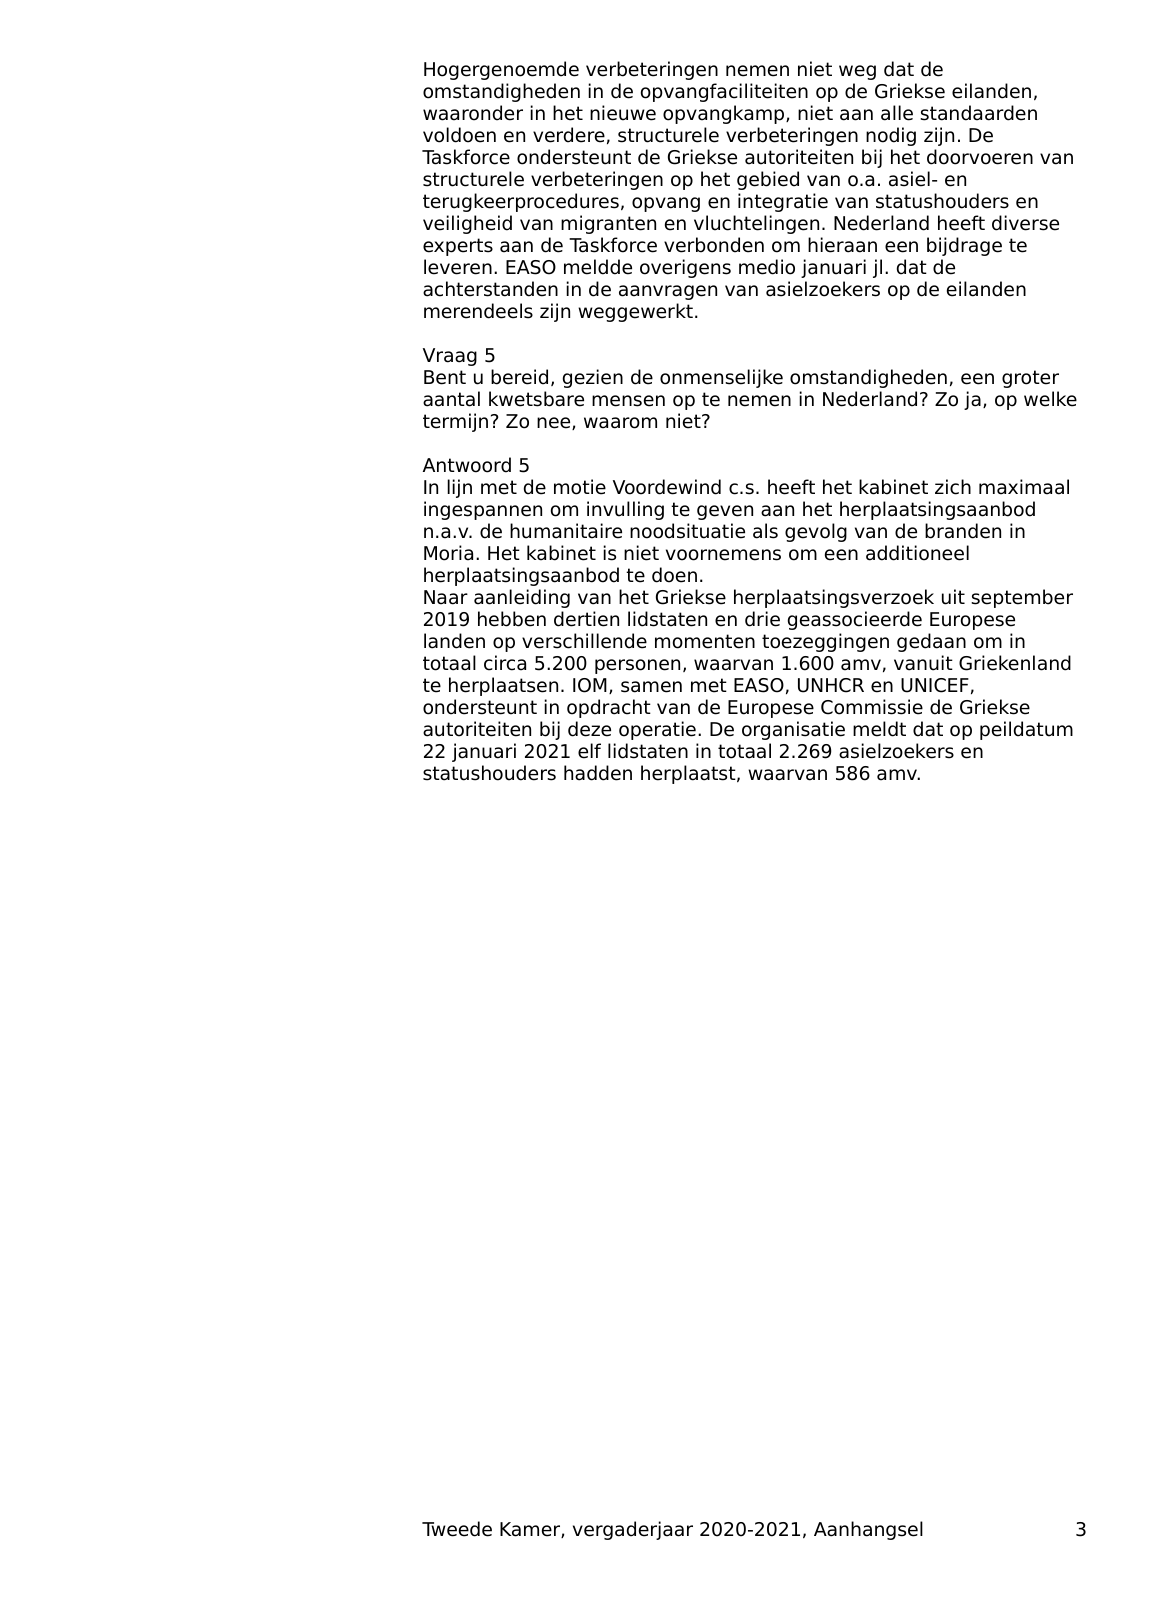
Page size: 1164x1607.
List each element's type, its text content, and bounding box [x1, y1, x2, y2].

text Vraag 5 [422, 345, 1087, 367]
text Naar aanleiding van het Griekse herplaatsingsverzoek uit september 2019 hebben dertien lidstaten en drie geassocieerde Europese landen op verschillende momenten toezeggingen gedaan om in totaal circa 5.200 personen, waarvan 1.600 amv, vanuit Griekenland te herplaatsen. IOM, samen met EASO, UNHCR en UNICEF, ondersteunt in opdracht van de Europese Commissie de Griekse autoriteiten bij deze operatie. De organisatie meldt dat op peildatum 22 januari 2021 elf lidstaten in totaal 2.269 asielzoekers en statushouders hadden herplaatst, waarvan 586 amv. [422, 587, 1087, 785]
text Hogergenoemde verbeteringen nemen niet weg dat de omstandigheden in de opvangfaciliteiten op de Griekse eilanden, waaronder in het nieuwe opvangkamp, niet aan alle standaarden voldoen en verdere, structurele verbeteringen nodig zijn. De Taskforce ondersteunt de Griekse autoriteiten bij het doorvoeren van structurele verbeteringen op het gebied van o.a. asiel- en terugkeerprocedures, opvang en integratie van statushouders en veiligheid van migranten en vluchtelingen. Nederland heeft diverse experts aan de Taskforce verbonden om hieraan een bijdrage te leveren. EASO meldde overigens medio januari jl. dat de achterstanden in de aanvragen van asielzoekers op de eilanden merendeels zijn weggewerkt. [422, 59, 1087, 323]
text Antwoord 5 [422, 455, 1087, 477]
text In lijn met de motie Voordewind c.s. heeft het kabinet zich maximaal ingespannen om invulling te geven aan het herplaatsingsaanbod n.a.v. de humanitaire noodsituatie als gevolg van de branden in Moria. Het kabinet is niet voornemens om een additioneel herplaatsingsaanbod te doen. [422, 477, 1087, 587]
text Bent u bereid, gezien de onmenselijke omstandigheden, een groter aantal kwetsbare mensen op te nemen in Nederland? Zo ja, op welke termijn? Zo nee, waarom niet? [422, 367, 1087, 433]
